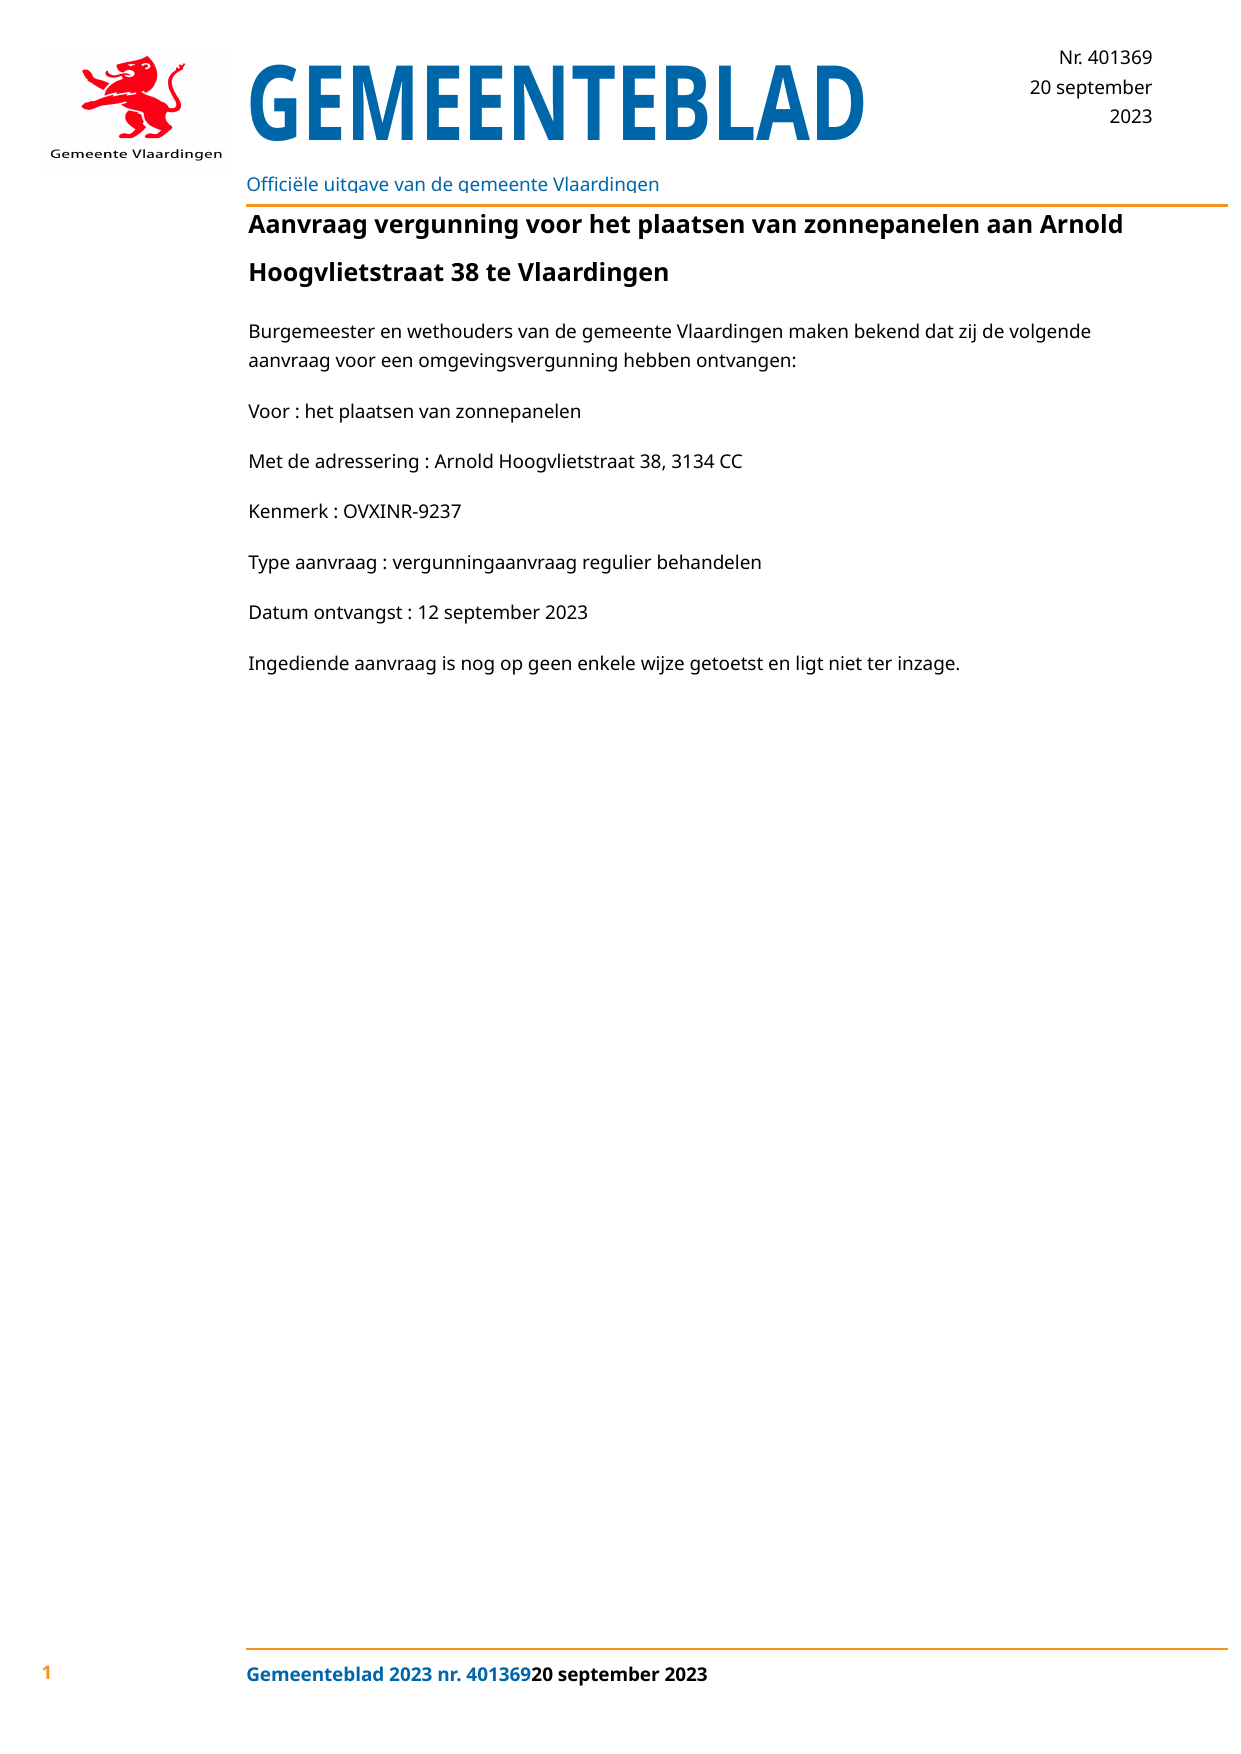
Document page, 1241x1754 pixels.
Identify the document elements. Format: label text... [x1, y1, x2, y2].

text Met de adressering : Arnold Hoogvlietstraat 38, 3134 CC [248, 448, 1152, 474]
text Datum ontvangst : 12 september 2023 [248, 599, 1152, 625]
text Burgemeester en wethouders van de gemeente Vlaardingen maken bekend dat zij de volgende aanvraag voor een omgevingsvergunning hebben ontvangen: [248, 318, 1152, 373]
text Kenmerk : OVXINR-9237 [248, 499, 1152, 524]
picture [41, 47, 231, 172]
text Aanvraag vergunning voor het plaatsen van zonnepanelen aan Arnold Hoogvlietstraat 38 te Vlaardingen [248, 207, 1152, 288]
text Ingediende aanvraag is nog op geen enkele wijze getoetst en ligt niet ter inzage. [248, 650, 1152, 676]
text Type aanvraag : vergunningaanvraag regulier behandelen [248, 549, 1152, 575]
text Voor : het plaatsen van zonnepanelen [248, 398, 1152, 424]
